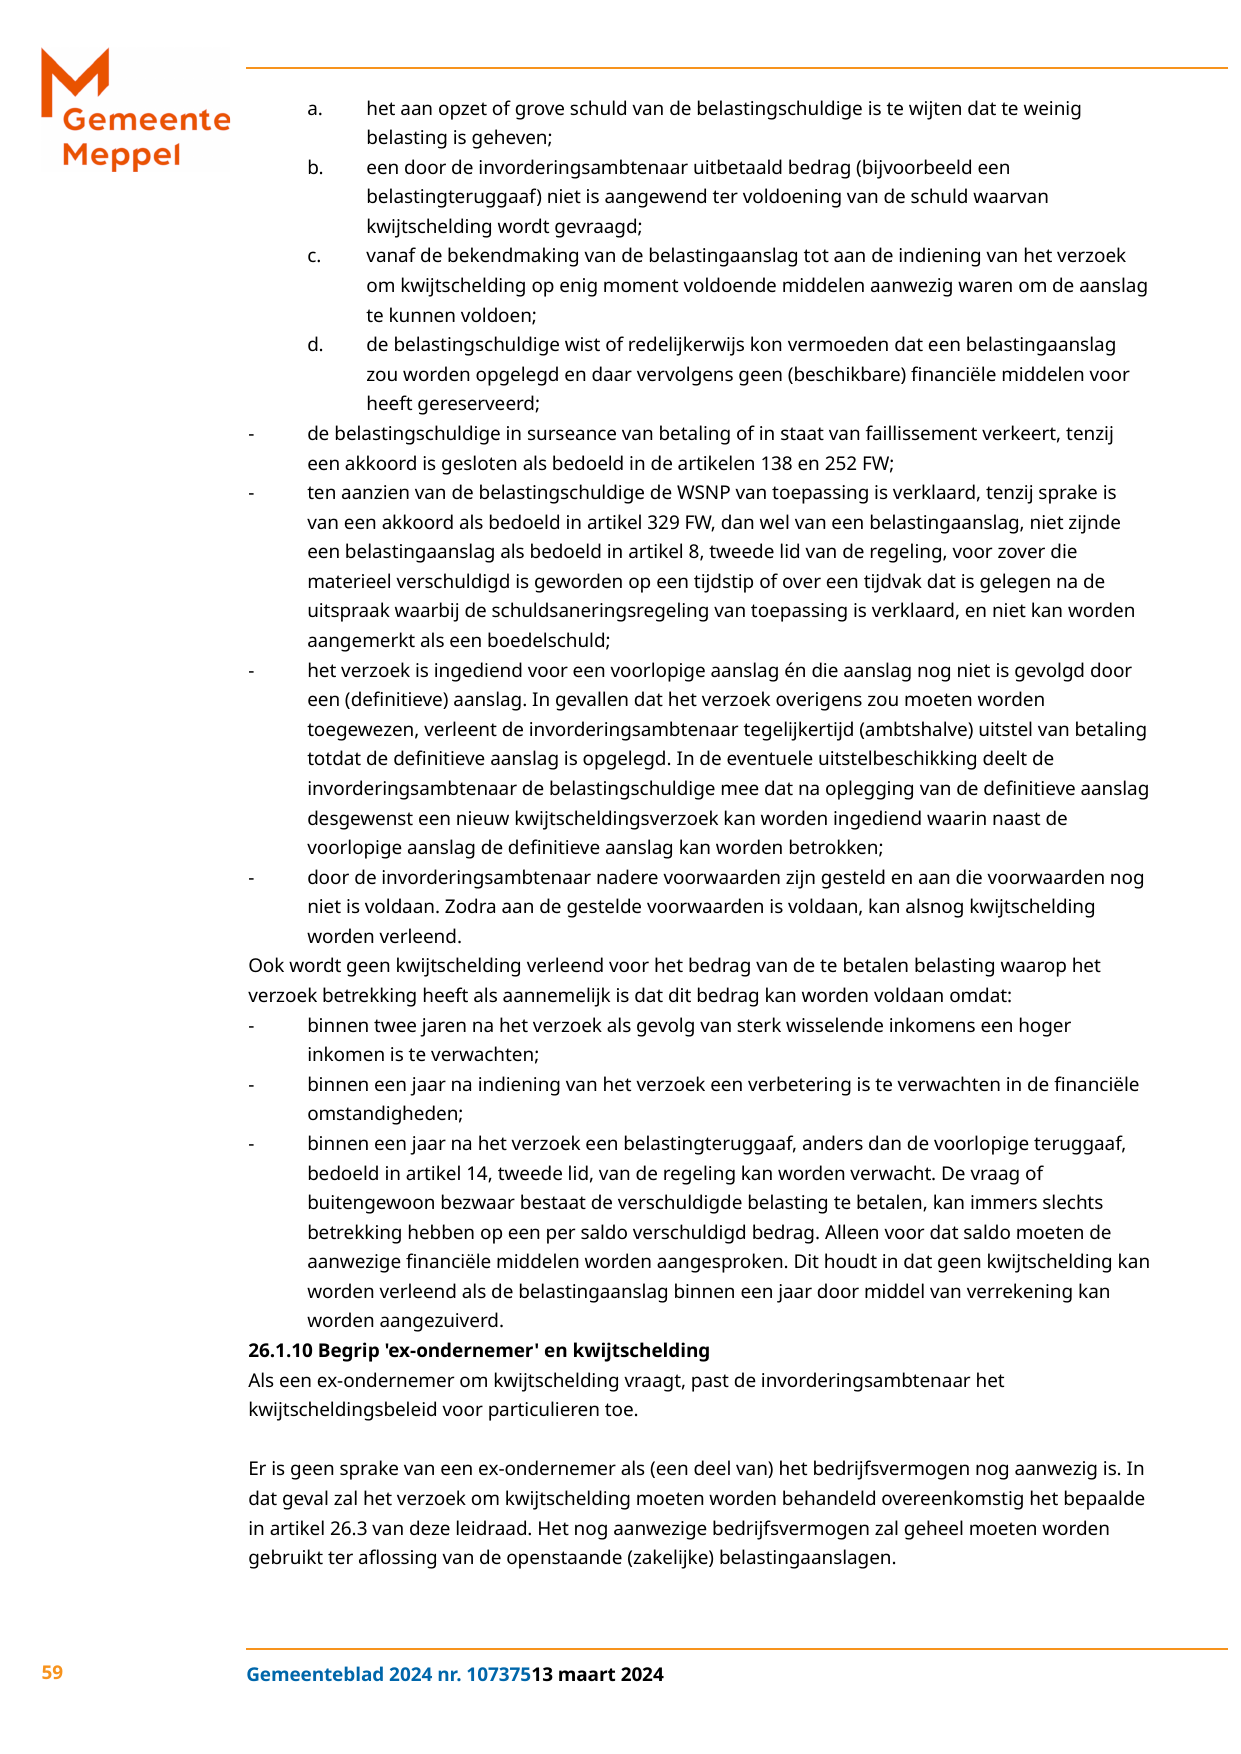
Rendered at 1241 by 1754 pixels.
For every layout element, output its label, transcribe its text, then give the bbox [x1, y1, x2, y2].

list een door de invorderingsambtenaar uitbetaald bedrag (bijvoorbeeld een belastingteruggaaf) niet is aangewend ter voldoening van de schuld waarvan kwijtschelding wordt gevraagd; [307, 154, 1152, 239]
list de belastingschuldige in surseance van betaling of in staat van faillissement verkeert, tenzij een akkoord is gesloten als bedoeld in de artikelen 138 en 252 FW; [248, 420, 1152, 476]
text 26.1.10 Begrip 'ex-ondernemer' en kwijtschelding [248, 1337, 1152, 1363]
list vanaf de bekendmaking van de belastingaanslag tot aan de indiening van het verzoek om kwijtschelding op enig moment voldoende middelen aanwezig waren om de aanslag te kunnen voldoen; [307, 243, 1152, 328]
list binnen twee jaren na het verzoek als gevolg van sterk wisselende inkomens een hoger inkomen is te verwachten; [248, 1012, 1152, 1067]
list ten aanzien van de belastingschuldige de WSNP van toepassing is verklaard, tenzij sprake is van een akkoord als bedoeld in artikel 329 FW, dan wel van een belastingaanslag, niet zijnde een belastingaanslag als bedoeld in artikel 8, tweede lid van de regeling, voor zover die materieel verschuldigd is geworden op een tijdstip of over een tijdvak dat is gelegen na de uitspraak waarbij de schuldsaneringsregeling van toepassing is verklaard, en niet kan worden aangemerkt als een boedelschuld; [248, 479, 1152, 653]
list de belastingschuldige wist of redelijkerwijs kon vermoeden dat een belastingaanslag zou worden opgelegd en daar vervolgens geen (beschikbare) financiële middelen voor heeft gereserveerd; [307, 331, 1152, 416]
text Ook wordt geen kwijtschelding verleend voor het bedrag van de te betalen belasting waarop het verzoek betrekking heeft als aannemelijk is dat dit bedrag kan worden voldaan omdat: [248, 953, 1152, 1008]
picture [41, 47, 231, 172]
list binnen een jaar na indiening van het verzoek een verbetering is te verwachten in de financiële omstandigheden; [248, 1071, 1152, 1126]
list het verzoek is ingediend voor een voorlopige aanslag én die aanslag nog niet is gevolgd door een (definitieve) aanslag. In gevallen dat het verzoek overigens zou moeten worden toegewezen, verleent de invorderingsambtenaar tegelijkertijd (ambtshalve) uitstel van betaling totdat de definitieve aanslag is opgelegd. In de eventuele uitstelbeschikking deelt de invorderingsambtenaar de belastingschuldige mee dat na oplegging van de definitieve aanslag desgewenst een nieuw kwijtscheldingsverzoek kan worden ingediend waarin naast de voorlopige aanslag de definitieve aanslag kan worden betrokken; [248, 657, 1152, 860]
text Als een ex-ondernemer om kwijtschelding vraagt, past de invorderingsambtenaar het kwijtscheldingsbeleid voor particulieren toe. [248, 1367, 1152, 1422]
list binnen een jaar na het verzoek een belastingteruggaaf, anders dan de voorlopige teruggaaf, bedoeld in artikel 14, tweede lid, van de regeling kan worden verwacht. De vraag of buitengewoon bezwaar bestaat de verschuldigde belasting te betalen, kan immers slechts betrekking hebben op een per saldo verschuldigd bedrag. Alleen voor dat saldo moeten de aanwezige financiële middelen worden aangesproken. Dit houdt in dat geen kwijtschelding kan worden verleend als de belastingaanslag binnen een jaar door middel van verrekening kan worden aangezuiverd. [248, 1130, 1152, 1333]
list door de invorderingsambtenaar nadere voorwaarden zijn gesteld en aan die voorwaarden nog niet is voldaan. Zodra aan de gestelde voorwaarden is voldaan, kan alsnog kwijtschelding worden verleend. [248, 864, 1152, 949]
text Er is geen sprake van een ex-ondernemer als (een deel van) het bedrijfsvermogen nog aanwezig is. In dat geval zal het verzoek om kwijtschelding moeten worden behandeld overeenkomstig het bepaalde in artikel 26.3 van deze leidraad. Het nog aanwezige bedrijfsvermogen zal geheel moeten worden gebruikt ter aflossing van de openstaande (zakelijke) belastingaanslagen. [248, 1456, 1152, 1570]
list het aan opzet of grove schuld van de belastingschuldige is te wijten dat te weinig belasting is geheven; [307, 95, 1152, 150]
